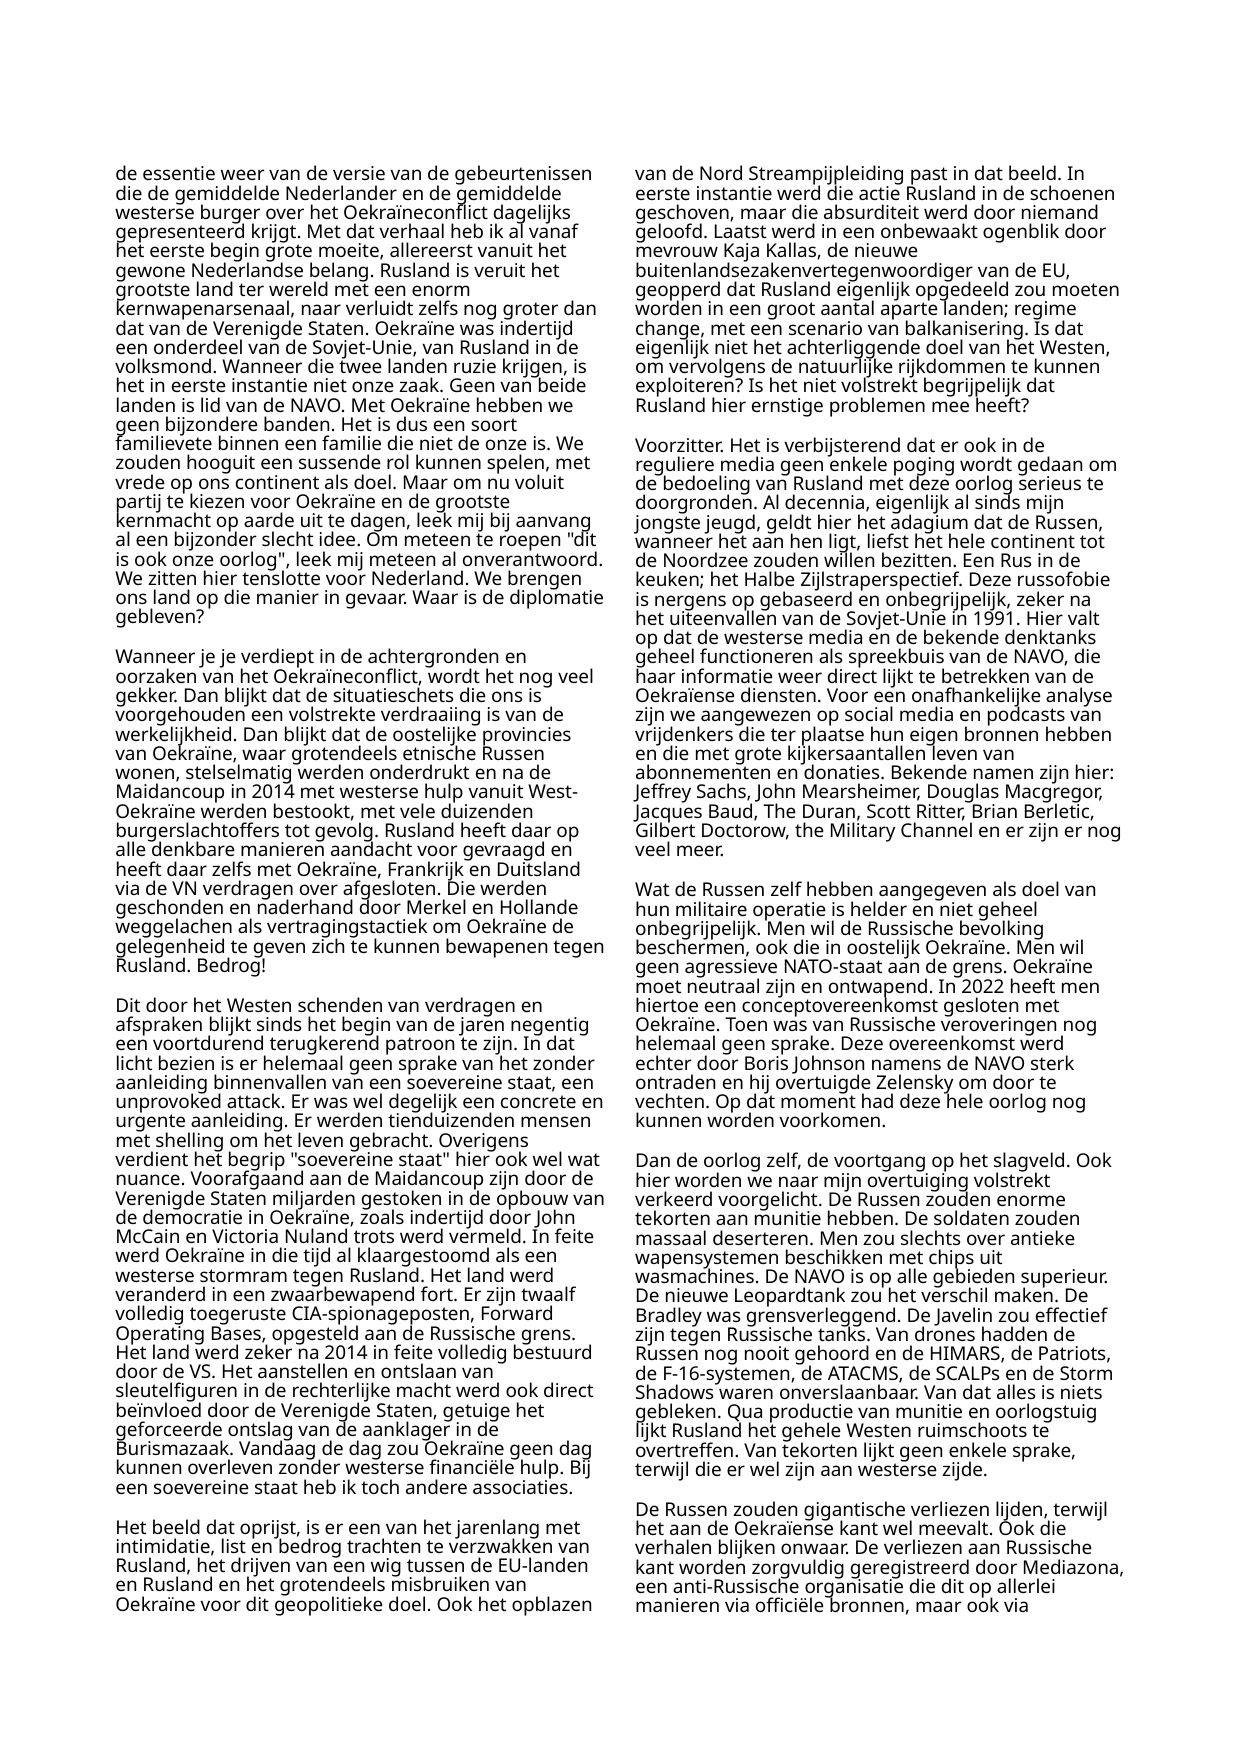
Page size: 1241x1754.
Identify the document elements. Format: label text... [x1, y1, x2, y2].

text Dit door het Westen schenden van verdragen en afspraken blijkt sinds het begin van de jaren negentig een voortdurend terugkerend patroon te zijn. In dat licht bezien is er helemaal geen sprake van het zonder aanleiding binnenvallen van een soevereine staat, een unprovoked attack. Er was wel degelijk een concrete en urgente aanleiding. Er werden tienduizenden mensen met shelling om het leven gebracht. Overigens verdient het begrip "soevereine staat" hier ook wel wat nuance. Voorafgaand aan de Maidancoup zijn door de Verenigde Staten miljarden gestoken in de opbouw van de democratie in Oekraïne, zoals indertijd door John McCain en Victoria Nuland trots werd vermeld. In feite werd Oekraïne in die tijd al klaargestoomd als een westerse stormram tegen Rusland. Het land werd veranderd in een zwaarbewapend fort. Er zijn twaalf volledig toegeruste CIA-spionageposten, Forward Operating Bases, opgesteld aan de Russische grens. Het land werd zeker na 2014 in feite volledig bestuurd door de VS. Het aanstellen en ontslaan van sleutelfiguren in de rechterlijke macht werd ook direct beïnvloed door de Verenigde Staten, getuige het geforceerde ontslag van de aanklager in de Burismazaak. Vandaag de dag zou Oekraïne geen dag kunnen overleven zonder westerse financiële hulp. Bij een soevereine staat heb ik toch andere associaties. [115, 997, 605, 1498]
text Voorzitter. Het is verbijsterend dat er ook in de reguliere media geen enkele poging wordt gedaan om de bedoeling van Rusland met deze oorlog serieus te doorgronden. Al decennia, eigenlijk al sinds mijn jongste jeugd, geldt hier het adagium dat de Russen, wanneer het aan hen ligt, liefst het hele continent tot de Noordzee zouden willen bezitten. Een Rus in de keuken; het Halbe Zijlstraperspectief. Deze russofobie is nergens op gebaseerd en onbegrijpelijk, zeker na het uiteenvallen van de Sovjet-Unie in 1991. Hier valt op dat de westerse media en de bekende denktanks geheel functioneren als spreekbuis van de NAVO, die haar informatie weer direct lijkt te betrekken van de Oekraïense diensten. Voor een onafhankelijke analyse zijn we aangewezen op social media en podcasts van vrijdenkers die ter plaatse hun eigen bronnen hebben en die met grote kijkersaantallen leven van abonnementen en donaties. Bekende namen zijn hier: Jeffrey Sachs, John Mearsheimer, Douglas Macgregor, Jacques Baud, The Duran, Scott Ritter, Brian Berletic, Gilbert Doctorow, the Military Channel en er zijn er nog veel meer. [635, 437, 1125, 861]
text de essentie weer van de versie van de gebeurtenissen die de gemiddelde Nederlander en de gemiddelde westerse burger over het Oekraïneconflict dagelijks gepresenteerd krijgt. Met dat verhaal heb ik al vanaf het eerste begin grote moeite, allereerst vanuit het gewone Nederlandse belang. Rusland is veruit het grootste land ter wereld met een enorm kernwapenarsenaal, naar verluidt zelfs nog groter dan dat van de Verenigde Staten. Oekraïne was indertijd een onderdeel van de Sovjet-Unie, van Rusland in de volksmond. Wanneer die twee landen ruzie krijgen, is het in eerste instantie niet onze zaak. Geen van beide landen is lid van de NAVO. Met Oekraïne hebben we geen bijzondere banden. Het is dus een soort familievete binnen een familie die niet de onze is. We zouden hooguit een sussende rol kunnen spelen, met vrede op ons continent als doel. Maar om nu voluit partij te kiezen voor Oekraïne en de grootste kernmacht op aarde uit te dagen, leek mij bij aanvang al een bijzonder slecht idee. Om meteen te roepen "dit is ook onze oorlog", leek mij meteen al onverantwoord. We zitten hier tenslotte voor Nederland. We brengen ons land op die manier in gevaar. Waar is de diplomatie gebleven? [115, 165, 605, 628]
text Wanneer je je verdiept in de achtergronden en oorzaken van het Oekraïneconflict, wordt het nog veel gekker. Dan blijkt dat de situatieschets die ons is voorgehouden een volstrekte verdraaiing is van de werkelijkheid. Dan blijkt dat de oostelijke provincies van Oekraïne, waar grotendeels etnische Russen wonen, stelselmatig werden onderdrukt en na de Maidancoup in 2014 met westerse hulp vanuit West-Oekraïne werden bestookt, met vele duizenden burgerslachtoffers tot gevolg. Rusland heeft daar op alle denkbare manieren aandacht voor gevraagd en heeft daar zelfs met Oekraïne, Frankrijk en Duitsland via de VN verdragen over afgesloten. Die werden geschonden en naderhand door Merkel en Hollande weggelachen als vertragingstactiek om Oekraïne de gelegenheid te geven zich te kunnen bewapenen tegen Rusland. Bedrog! [115, 648, 605, 976]
text Het beeld dat oprijst, is er een van het jarenlang met intimidatie, list en bedrog trachten te verzwakken van Rusland, het drijven van een wig tussen de EU-landen en Rusland en het grotendeels misbruiken van Oekraïne voor dit geopolitieke doel. Ook het opblazen [115, 1519, 605, 1615]
text Dan de oorlog zelf, de voortgang op het slagveld. Ook hier worden we naar mijn overtuiging volstrekt verkeerd voorgelicht. De Russen zouden enorme tekorten aan munitie hebben. De soldaten zouden massaal deserteren. Men zou slechts over antieke wapensystemen beschikken met chips uit wasmachines. De NAVO is op alle gebieden superieur. De nieuwe Leopardtank zou het verschil maken. De Bradley was grensverleggend. De Javelin zou effectief zijn tegen Russische tanks. Van drones hadden de Russen nog nooit gehoord en de HIMARS, de Patriots, de F-16-systemen, de ATACMS, de SCALPs en de Storm Shadows waren onverslaanbaar. Van dat alles is niets gebleken. Qua productie van munitie en oorlogstuig lijkt Rusland het gehele Westen ruimschoots te overtreffen. Van tekorten lijkt geen enkele sprake, terwijl die er wel zijn aan westerse zijde. [635, 1152, 1125, 1480]
text Wat de Russen zelf hebben aangegeven als doel van hun militaire operatie is helder en niet geheel onbegrijpelijk. Men wil de Russische bevolking beschermen, ook die in oostelijk Oekraïne. Men wil geen agressieve NATO-staat aan de grens. Oekraïne moet neutraal zijn en ontwapend. In 2022 heeft men hiertoe een conceptovereenkomst gesloten met Oekraïne. Toen was van Russische veroveringen nog helemaal geen sprake. Deze overeenkomst werd echter door Boris Johnson namens de NAVO sterk ontraden en hij overtuigde Zelensky om door te vechten. Op dat moment had deze hele oorlog nog kunnen worden voorkomen. [635, 881, 1125, 1132]
text van de Nord Streampijpleiding past in dat beeld. In eerste instantie werd die actie Rusland in de schoenen geschoven, maar die absurditeit werd door niemand geloofd. Laatst werd in een onbewaakt ogenblik door mevrouw Kaja Kallas, de nieuwe buitenlandsezakenvertegenwoordiger van de EU, geopperd dat Rusland eigenlijk opgedeeld zou moeten worden in een groot aantal aparte landen; regime change, met een scenario van balkanisering. Is dat eigenlijk niet het achterliggende doel van het Westen, om vervolgens de natuurlijke rijkdommen te kunnen exploiteren? Is het niet volstrekt begrijpelijk dat Rusland hier ernstige problemen mee heeft? [635, 165, 1125, 416]
text De Russen zouden gigantische verliezen lijden, terwijl het aan de Oekraïense kant wel meevalt. Ook die verhalen blijken onwaar. De verliezen aan Russische kant worden zorgvuldig geregistreerd door Mediazona, een anti-Russische organisatie die dit op allerlei manieren via officiële bronnen, maar ook via [635, 1501, 1125, 1616]
